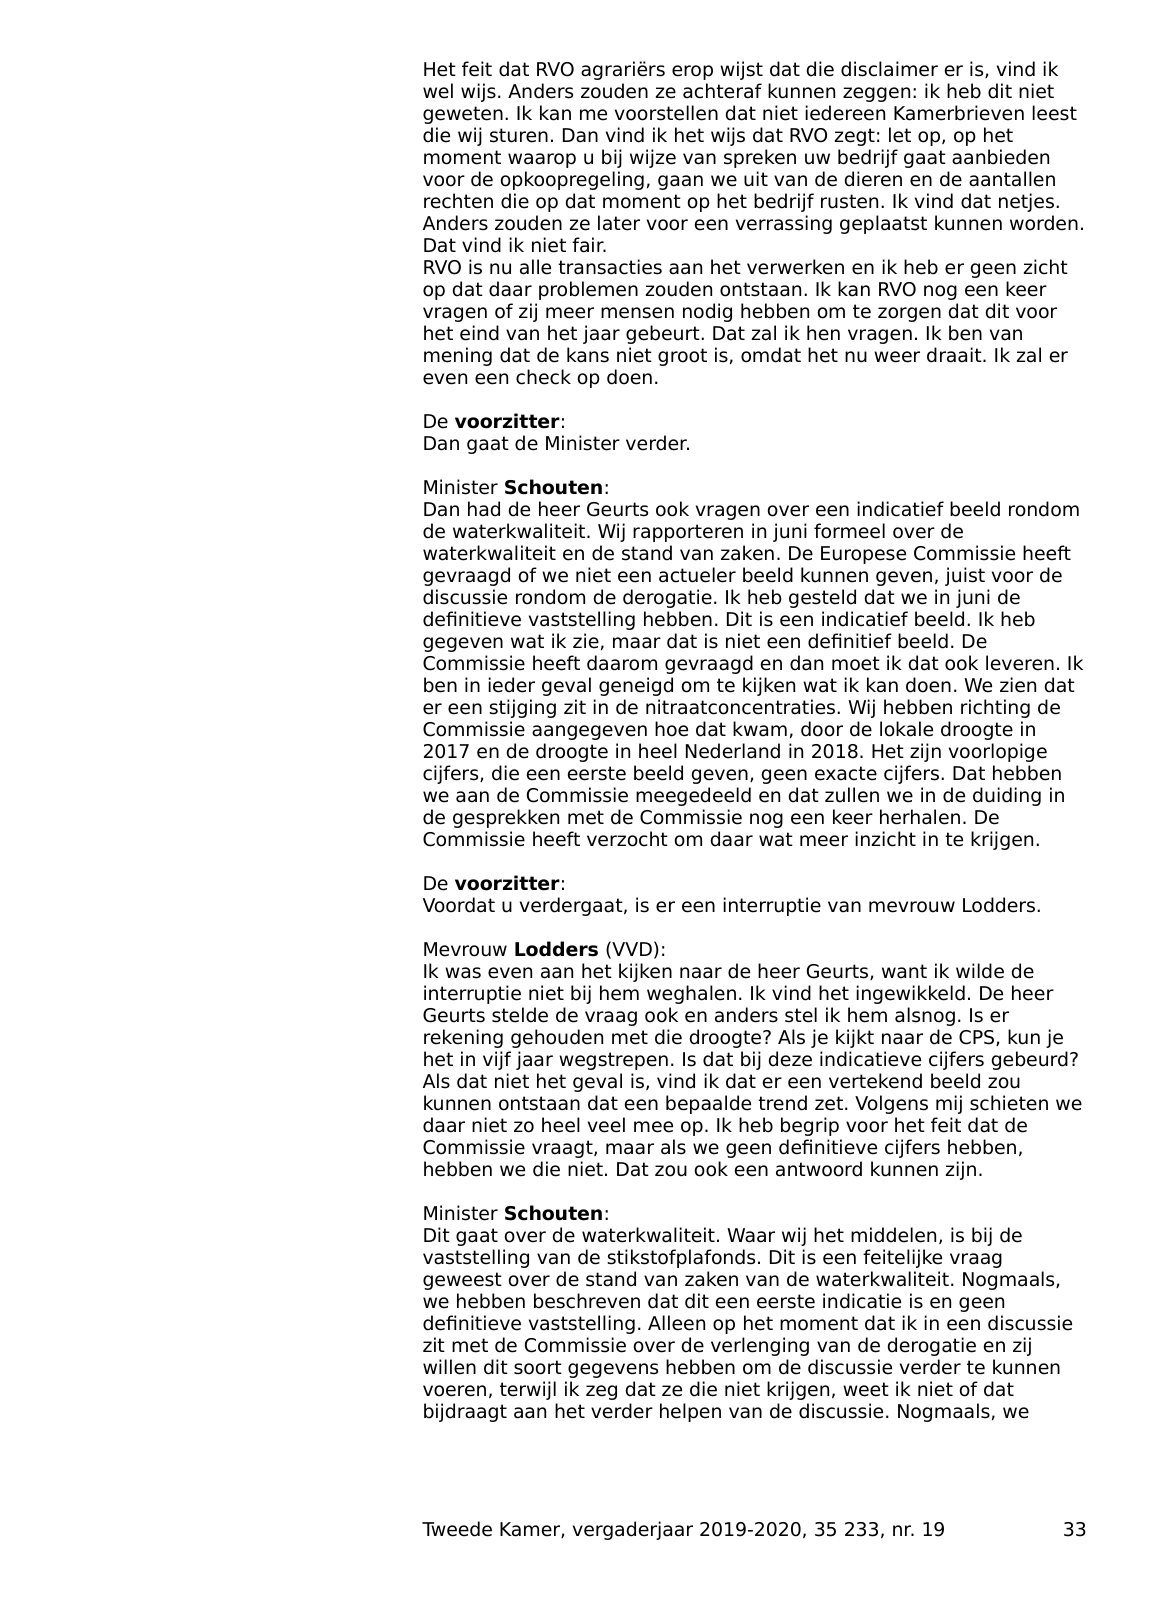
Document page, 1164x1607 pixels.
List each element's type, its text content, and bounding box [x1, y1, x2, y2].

text Minister Schouten: [422, 1203, 1087, 1225]
text Dan gaat de Minister verder. [422, 433, 1087, 455]
text Ik was even aan het kijken naar de heer Geurts, want ik wilde de interruptie niet bij hem weghalen. Ik vind het ingewikkeld. De heer Geurts stelde de vraag ook en anders stel ik hem alsnog. Is er rekening gehouden met die droogte? Als je kijkt naar de CPS, kun je het in vijf jaar wegstrepen. Is dat bij deze indicatieve cijfers gebeurd? Als dat niet het geval is, vind ik dat er een vertekend beeld zou kunnen ontstaan dat een bepaalde trend zet. Volgens mij schieten we daar niet zo heel veel mee op. Ik heb begrip voor het feit dat de Commissie vraagt, maar als we geen definitieve cijfers hebben, hebben we die niet. Dat zou ook een antwoord kunnen zijn. [422, 961, 1087, 1181]
text RVO is nu alle transacties aan het verwerken en ik heb er geen zicht op dat daar problemen zouden ontstaan. Ik kan RVO nog een keer vragen of zij meer mensen nodig hebben om te zorgen dat dit voor het eind van het jaar gebeurt. Dat zal ik hen vragen. Ik ben van mening dat de kans niet groot is, omdat het nu weer draait. Ik zal er even een check op doen. [422, 257, 1087, 389]
text De voorzitter: [422, 411, 1087, 433]
text Voordat u verdergaat, is er een interruptie van mevrouw Lodders. [422, 895, 1087, 917]
text De voorzitter: [422, 873, 1087, 895]
text Dit gaat over de waterkwaliteit. Waar wij het middelen, is bij de vaststelling van de stikstofplafonds. Dit is een feitelijke vraag geweest over de stand van zaken van de waterkwaliteit. Nogmaals, we hebben beschreven dat dit een eerste indicatie is en geen definitieve vaststelling. Alleen op het moment dat ik in een discussie zit met de Commissie over de verlenging van de derogatie en zij willen dit soort gegevens hebben om de discussie verder te kunnen voeren, terwijl ik zeg dat ze die niet krijgen, weet ik niet of dat bijdraagt aan het verder helpen van de discussie. Nogmaals, we [422, 1225, 1087, 1423]
text Het feit dat RVO agrariërs erop wijst dat die disclaimer er is, vind ik wel wijs. Anders zouden ze achteraf kunnen zeggen: ik heb dit niet geweten. Ik kan me voorstellen dat niet iedereen Kamerbrieven leest die wij sturen. Dan vind ik het wijs dat RVO zegt: let op, op het moment waarop u bij wijze van spreken uw bedrijf gaat aanbieden voor de opkoopregeling, gaan we uit van de dieren en de aantallen rechten die op dat moment op het bedrijf rusten. Ik vind dat netjes. Anders zouden ze later voor een verrassing geplaatst kunnen worden. Dat vind ik niet fair. [422, 59, 1087, 257]
text Dan had de heer Geurts ook vragen over een indicatief beeld rondom de waterkwaliteit. Wij rapporteren in juni formeel over de waterkwaliteit en de stand van zaken. De Europese Commissie heeft gevraagd of we niet een actueler beeld kunnen geven, juist voor de discussie rondom de derogatie. Ik heb gesteld dat we in juni de definitieve vaststelling hebben. Dit is een indicatief beeld. Ik heb gegeven wat ik zie, maar dat is niet een definitief beeld. De Commissie heeft daarom gevraagd en dan moet ik dat ook leveren. Ik ben in ieder geval geneigd om te kijken wat ik kan doen. We zien dat er een stijging zit in de nitraatconcentraties. Wij hebben richting de Commissie aangegeven hoe dat kwam, door de lokale droogte in 2017 en de droogte in heel Nederland in 2018. Het zijn voorlopige cijfers, die een eerste beeld geven, geen exacte cijfers. Dat hebben we aan de Commissie meegedeeld en dat zullen we in de duiding in de gesprekken met de Commissie nog een keer herhalen. De Commissie heeft verzocht om daar wat meer inzicht in te krijgen. [422, 499, 1087, 851]
text Mevrouw Lodders (VVD): [422, 939, 1087, 961]
text Minister Schouten: [422, 477, 1087, 499]
